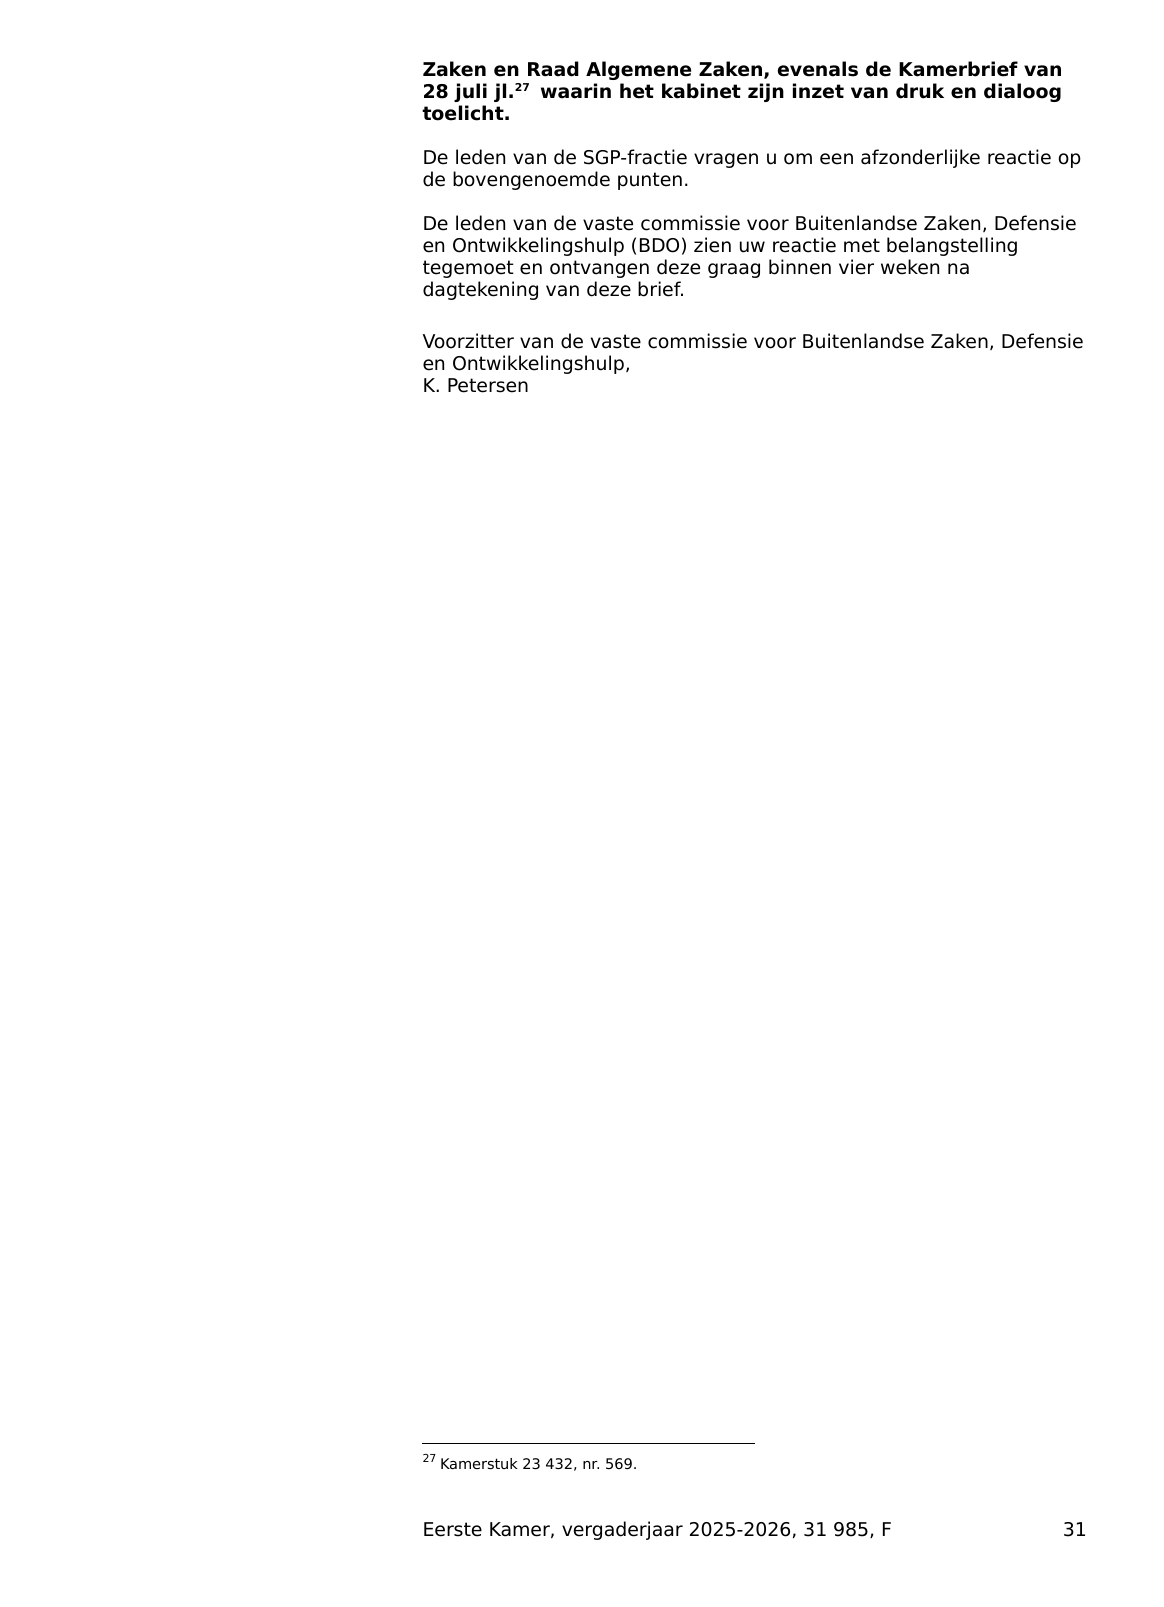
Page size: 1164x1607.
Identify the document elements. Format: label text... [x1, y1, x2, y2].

text Kamerstuk 23 432, nr. 569. [422, 1452, 1087, 1474]
text Zaken en Raad Algemene Zaken, evenals de Kamerbrief van 28 juli jl. waarin het kabinet zijn inzet van druk en dialoog toelicht. [422, 59, 1087, 125]
text De leden van de vaste commissie voor Buitenlandse Zaken, Defensie en Ontwikkelingshulp (BDO) zien uw reactie met belangstelling tegemoet en ontvangen deze graag binnen vier weken na dagtekening van deze brief. [422, 213, 1087, 301]
text De leden van de SGP-fractie vragen u om een afzonderlijke reactie op de bovengenoemde punten. [422, 147, 1087, 191]
text Voorzitter van de vaste commissie voor Buitenlandse Zaken, Defensie en Ontwikkelingshulp, K. Petersen [422, 331, 1087, 397]
